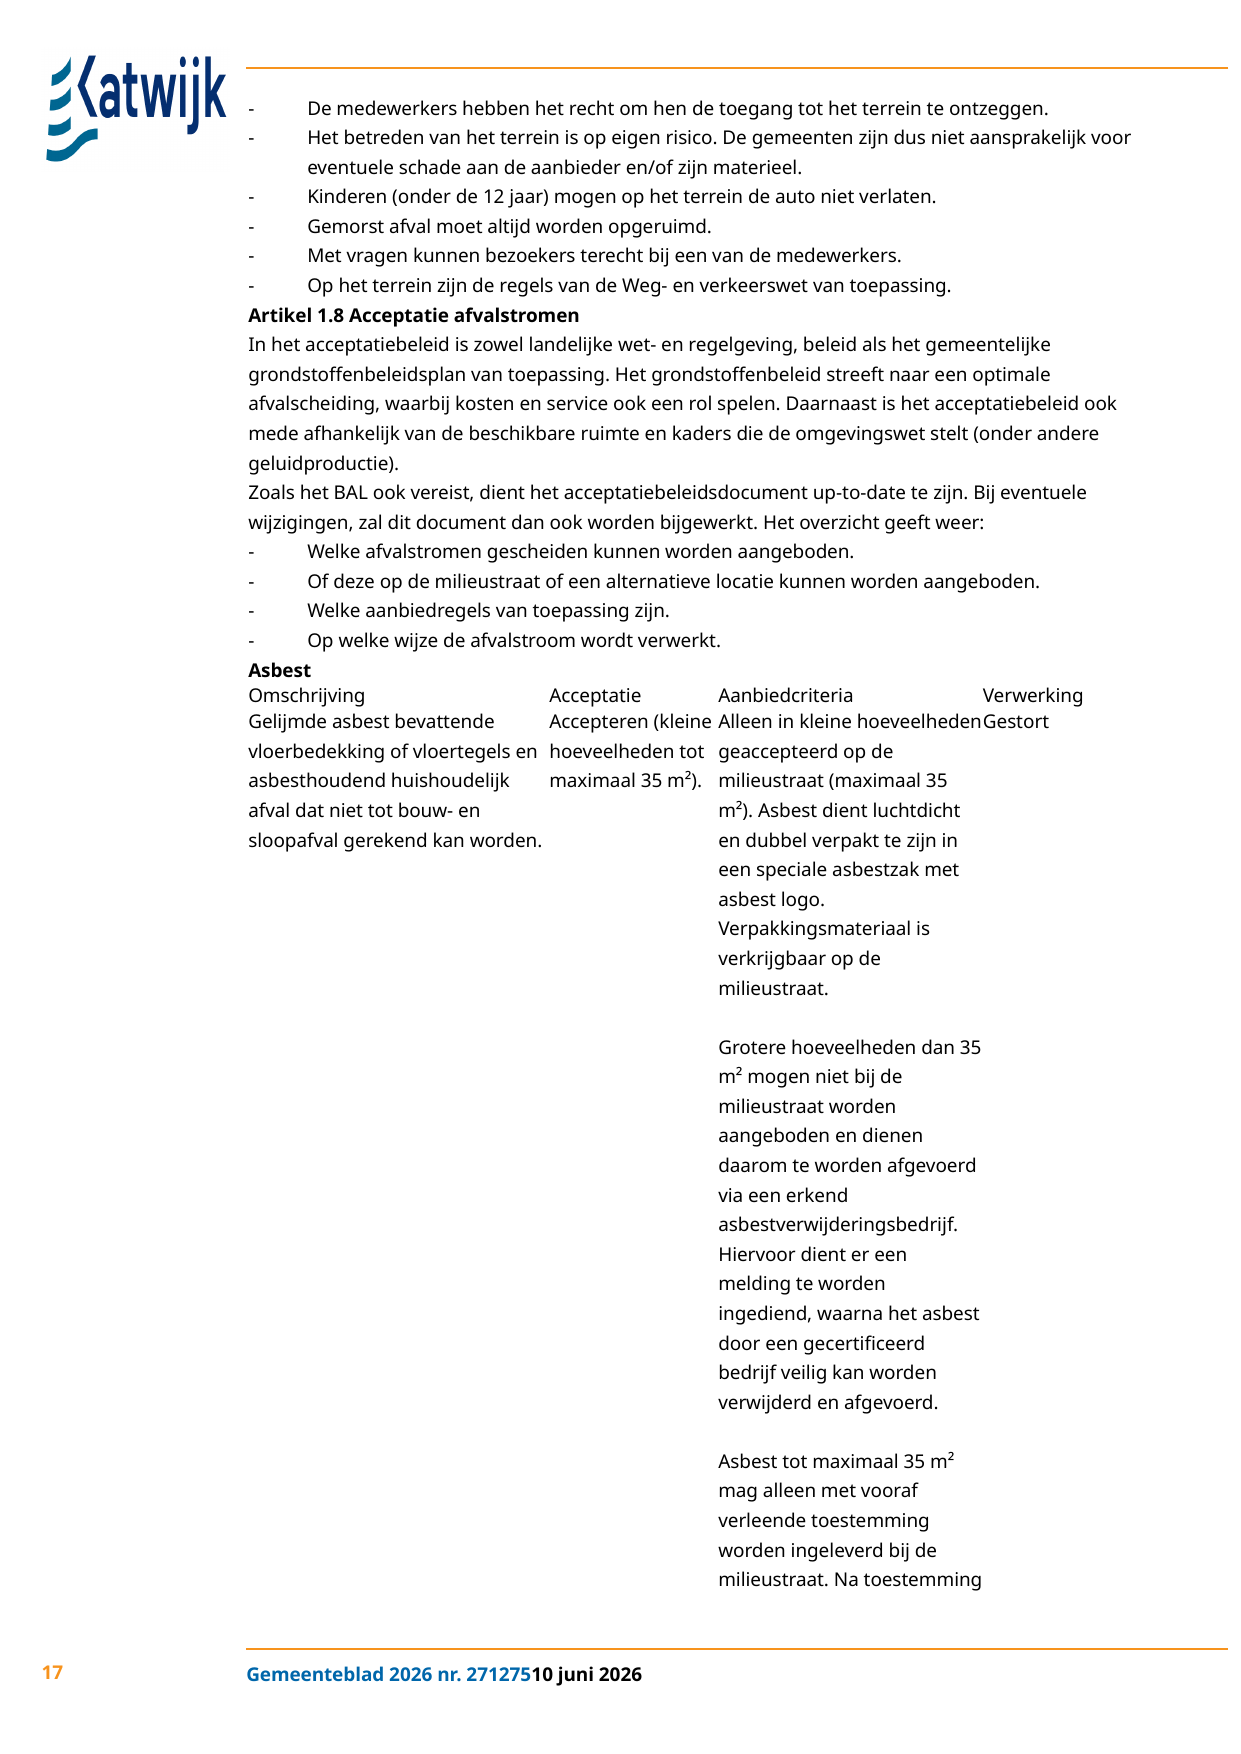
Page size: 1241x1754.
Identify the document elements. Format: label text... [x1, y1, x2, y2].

table_cell Aanbiedcriteria [718, 683, 983, 708]
text Zoals het BAL ook vereist, dient het acceptatiebeleidsdocument up-to-date te zijn. Bij eventuele wijzigingen, zal dit document dan ook worden bijgewerkt. Het overzicht geeft weer: [248, 479, 1152, 535]
table_cell Alleen in kleine hoeveelheden geaccepteerd op de milieustraat (maximaal 35 m²). Asbest dient luchtdicht en dubbel verpakt te zijn in een speciale asbestzak met asbest logo. Verpakkingsmateriaal is verkrijgbaar op de milieustraat. Grotere hoeveelheden dan 35 m² mogen niet bij de milieustraat worden aangeboden en dienen daarom te worden afgevoerd via een erkend asbestverwijderingsbedrijf. Hiervoor dient er een melding te worden ingediend, waarna het asbest door een gecertificeerd bedrijf veilig kan worden verwijderd en afgevoerd. Asbest tot maximaal 35 m² mag alleen met vooraf verleende toestemming worden ingeleverd bij de milieustraat. Na toestemming [718, 709, 983, 1592]
list De medewerkers hebben het recht om hen de toegang tot het terrein te ontzeggen. [248, 95, 1152, 121]
list Op welke wijze de afvalstroom wordt verwerkt. [248, 627, 1152, 653]
table_cell Verwerking [983, 683, 1152, 708]
table_cell Gestort [983, 709, 1152, 1592]
table_header Asbest [248, 657, 549, 683]
table_header [983, 657, 1152, 683]
table_cell Omschrijving [248, 683, 549, 708]
table_cell Accepteren (kleine hoeveelheden tot maximaal 35 m²). [549, 709, 718, 1592]
list Met vragen kunnen bezoekers terecht bij een van de medewerkers. [248, 243, 1152, 268]
picture [41, 47, 231, 172]
list Welke afvalstromen gescheiden kunnen worden aangeboden. [248, 538, 1152, 564]
text In het acceptatiebeleid is zowel landelijke wet- en regelgeving, beleid als het gemeentelijke grondstoffenbeleidsplan van toepassing. Het grondstoffenbeleid streeft naar een optimale afvalscheiding, waarbij kosten en service ook een rol spelen. Daarnaast is het acceptatiebeleid ook mede afhankelijk van de beschikbare ruimte en kaders die de omgevingswet stelt (onder andere geluidproductie). [248, 331, 1152, 476]
table_cell Gelijmde asbest bevattende vloerbedekking of vloertegels en asbesthoudend huishoudelijk afval dat niet tot bouw- en sloopafval gerekend kan worden. [248, 709, 549, 1592]
table_header [549, 657, 718, 683]
list Welke aanbiedregels van toepassing zijn. [248, 598, 1152, 623]
list Gemorst afval moet altijd worden opgeruimd. [248, 213, 1152, 239]
list Het betreden van het terrein is op eigen risico. De gemeenten zijn dus niet aansprakelijk voor eventuele schade aan de aanbieder en/of zijn materieel. [248, 124, 1152, 180]
table_cell Acceptatie [549, 683, 718, 708]
list Op het terrein zijn de regels van de Weg- en verkeerswet van toepassing. [248, 272, 1152, 298]
table_header [718, 657, 983, 683]
list Kinderen (onder de 12 jaar) mogen op het terrein de auto niet verlaten. [248, 183, 1152, 209]
list Of deze op de milieustraat of een alternatieve locatie kunnen worden aangeboden. [248, 568, 1152, 594]
text Artikel 1.8 Acceptatie afvalstromen [248, 302, 1152, 328]
